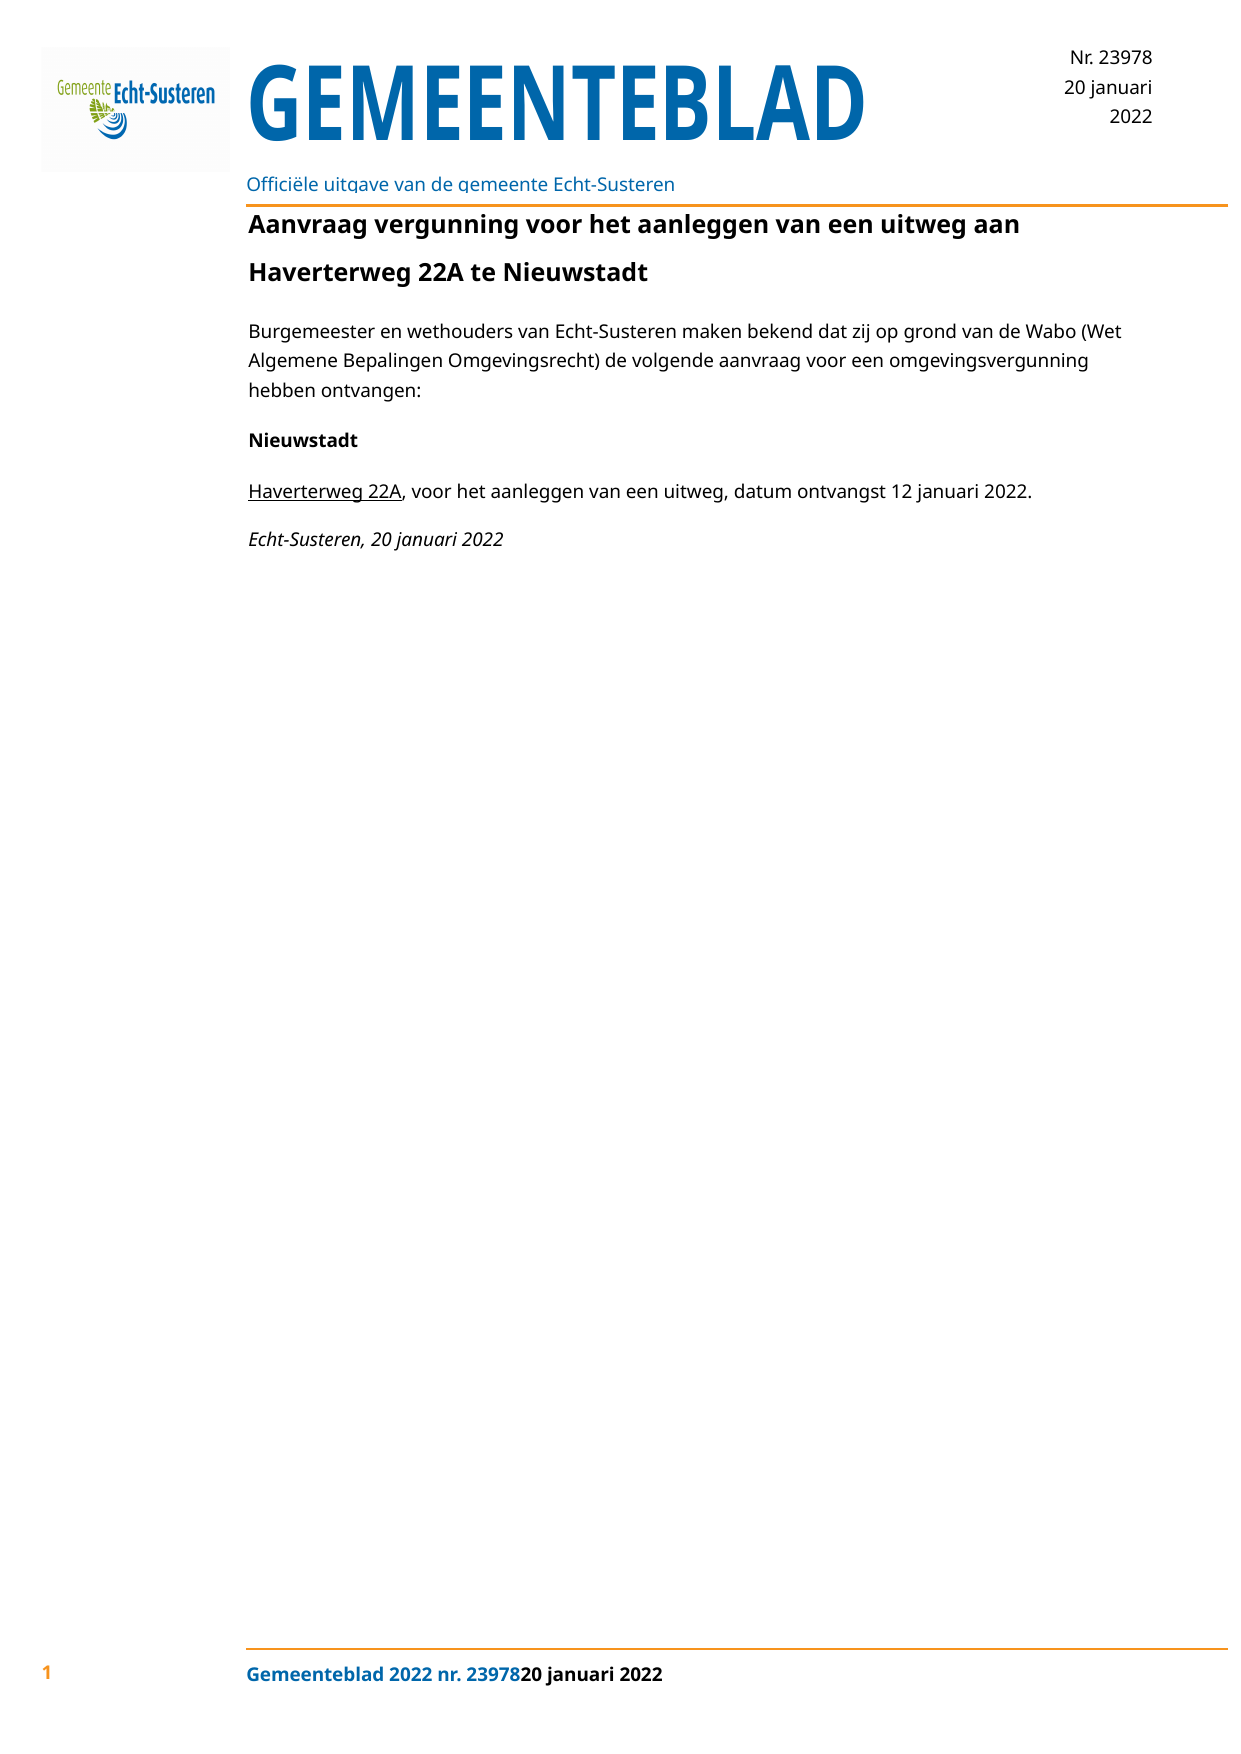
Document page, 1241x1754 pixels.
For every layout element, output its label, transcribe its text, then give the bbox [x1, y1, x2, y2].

text Aanvraag vergunning voor het aanleggen van een uitweg aan Haverterweg 22A te Nieuwstadt [248, 207, 1152, 288]
text Burgemeester en wethouders van Echt-Susteren maken bekend dat zij op grond van de Wabo (Wet Algemene Bepalingen Omgevingsrecht) de volgende aanvraag voor een omgevingsvergunning hebben ontvangen: [248, 318, 1152, 403]
text Nieuwstadt [248, 427, 1152, 453]
text Echt-Susteren, 20 januari 2022 [248, 526, 1152, 551]
text Haverterweg 22A, voor het aanleggen van een uitweg, datum ontvangst 12 januari 2022. [248, 478, 1152, 504]
picture [41, 47, 231, 172]
